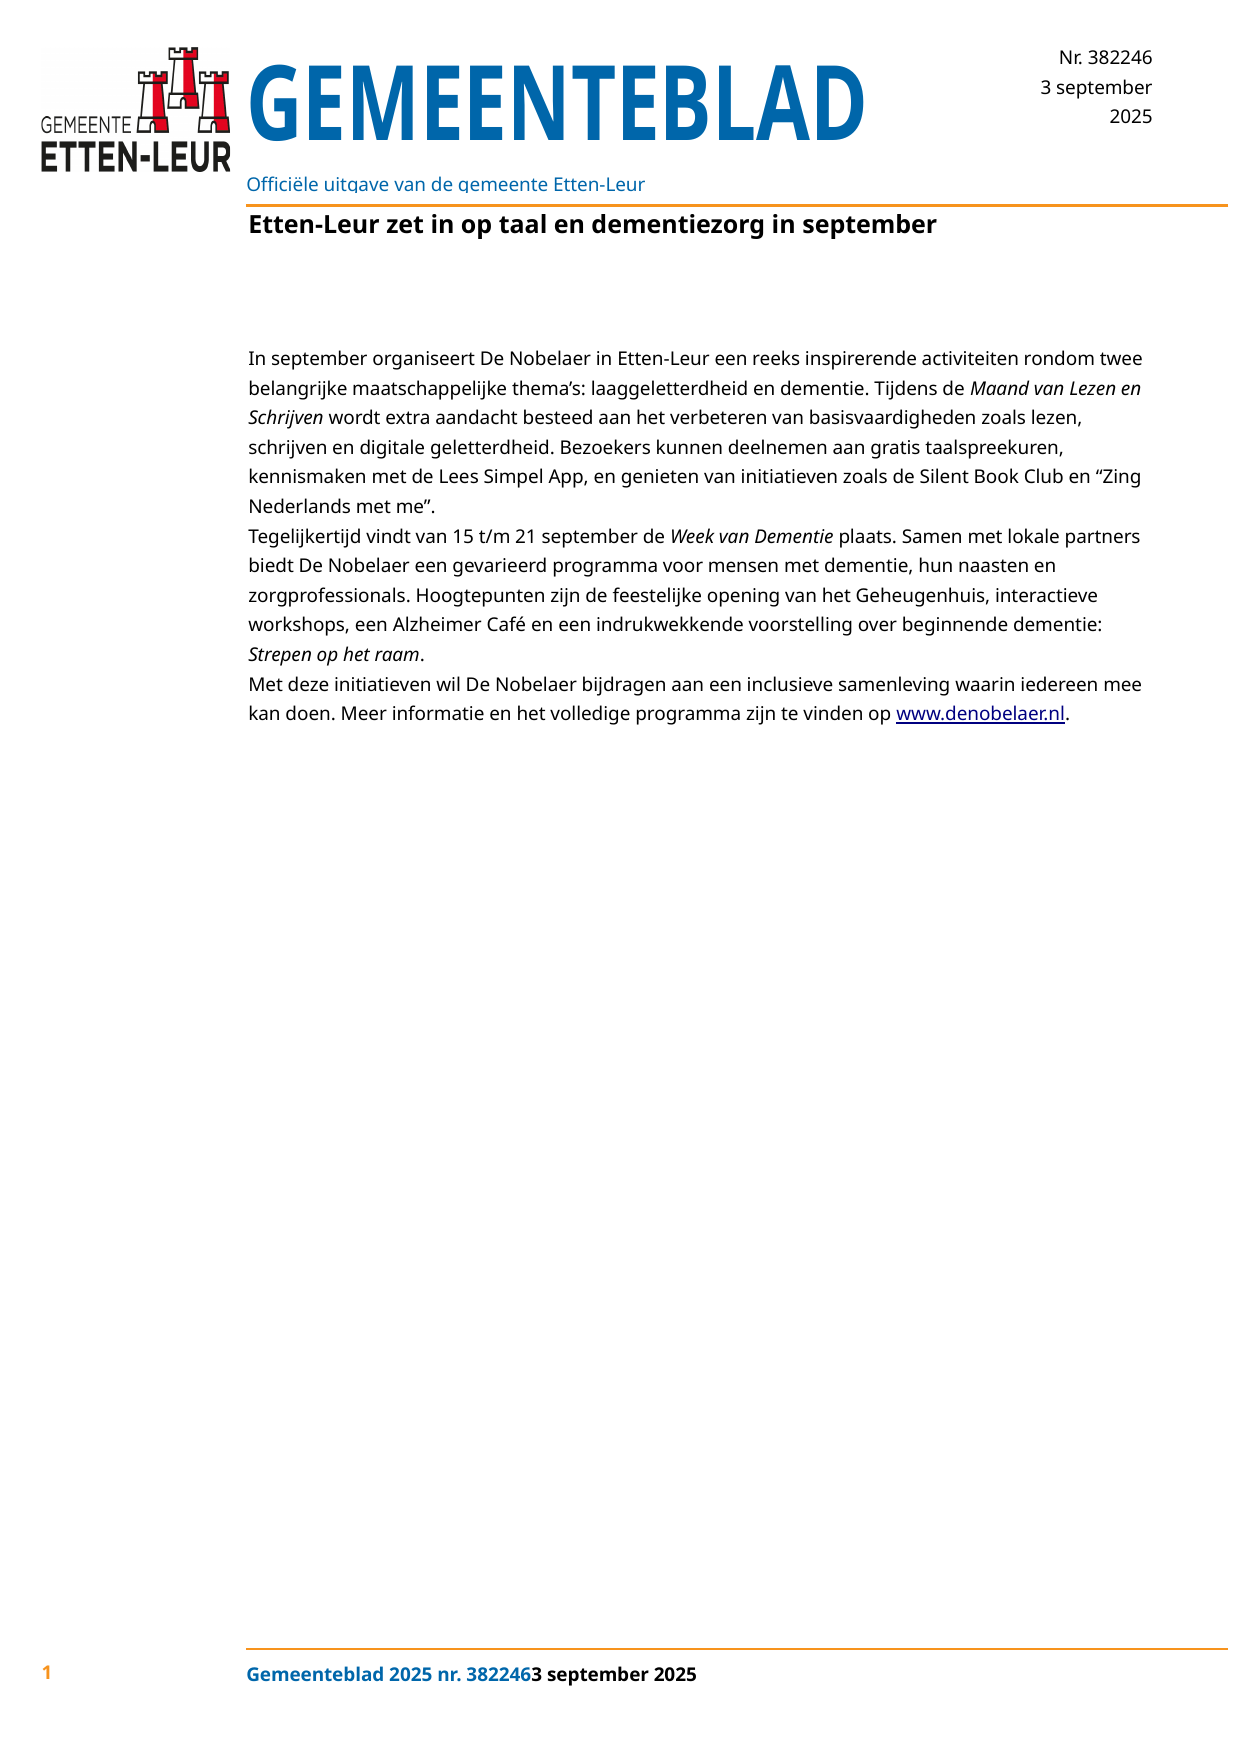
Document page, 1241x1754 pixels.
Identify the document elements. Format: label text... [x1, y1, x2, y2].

text Met deze initiatieven wil De Nobelaer bijdragen aan een inclusieve samenleving waarin iedereen mee kan doen. Meer informatie en het volledige programma zijn te vinden op www.denobelaer.nl. [248, 671, 1152, 726]
text Etten-Leur zet in op taal en dementiezorg in september [248, 207, 1152, 241]
text Tegelijkertijd vindt van 15 t/m 21 september de Week van Dementie plaats. Samen met lokale partners biedt De Nobelaer een gevarieerd programma voor mensen met dementie, hun naasten en zorgprofessionals. Hoogtepunten zijn de feestelijke opening van het Geheugenhuis, interactieve workshops, een Alzheimer Café en een indrukwekkende voorstelling over beginnende dementie: Strepen op het raam. [248, 523, 1152, 667]
picture [41, 47, 231, 172]
text In september organiseert De Nobelaer in Etten-Leur een reeks inspirerende activiteiten rondom twee belangrijke maatschappelijke thema’s: laaggeletterdheid en dementie. Tijdens de Maand van Lezen en Schrijven wordt extra aandacht besteed aan het verbeteren van basisvaardigheden zoals lezen, schrijven en digitale geletterdheid. Bezoekers kunnen deelnemen aan gratis taalspreekuren, kennismaken met de Lees Simpel App, en genieten van initiatieven zoals de Silent Book Club en “Zing Nederlands met me”. [248, 345, 1152, 519]
